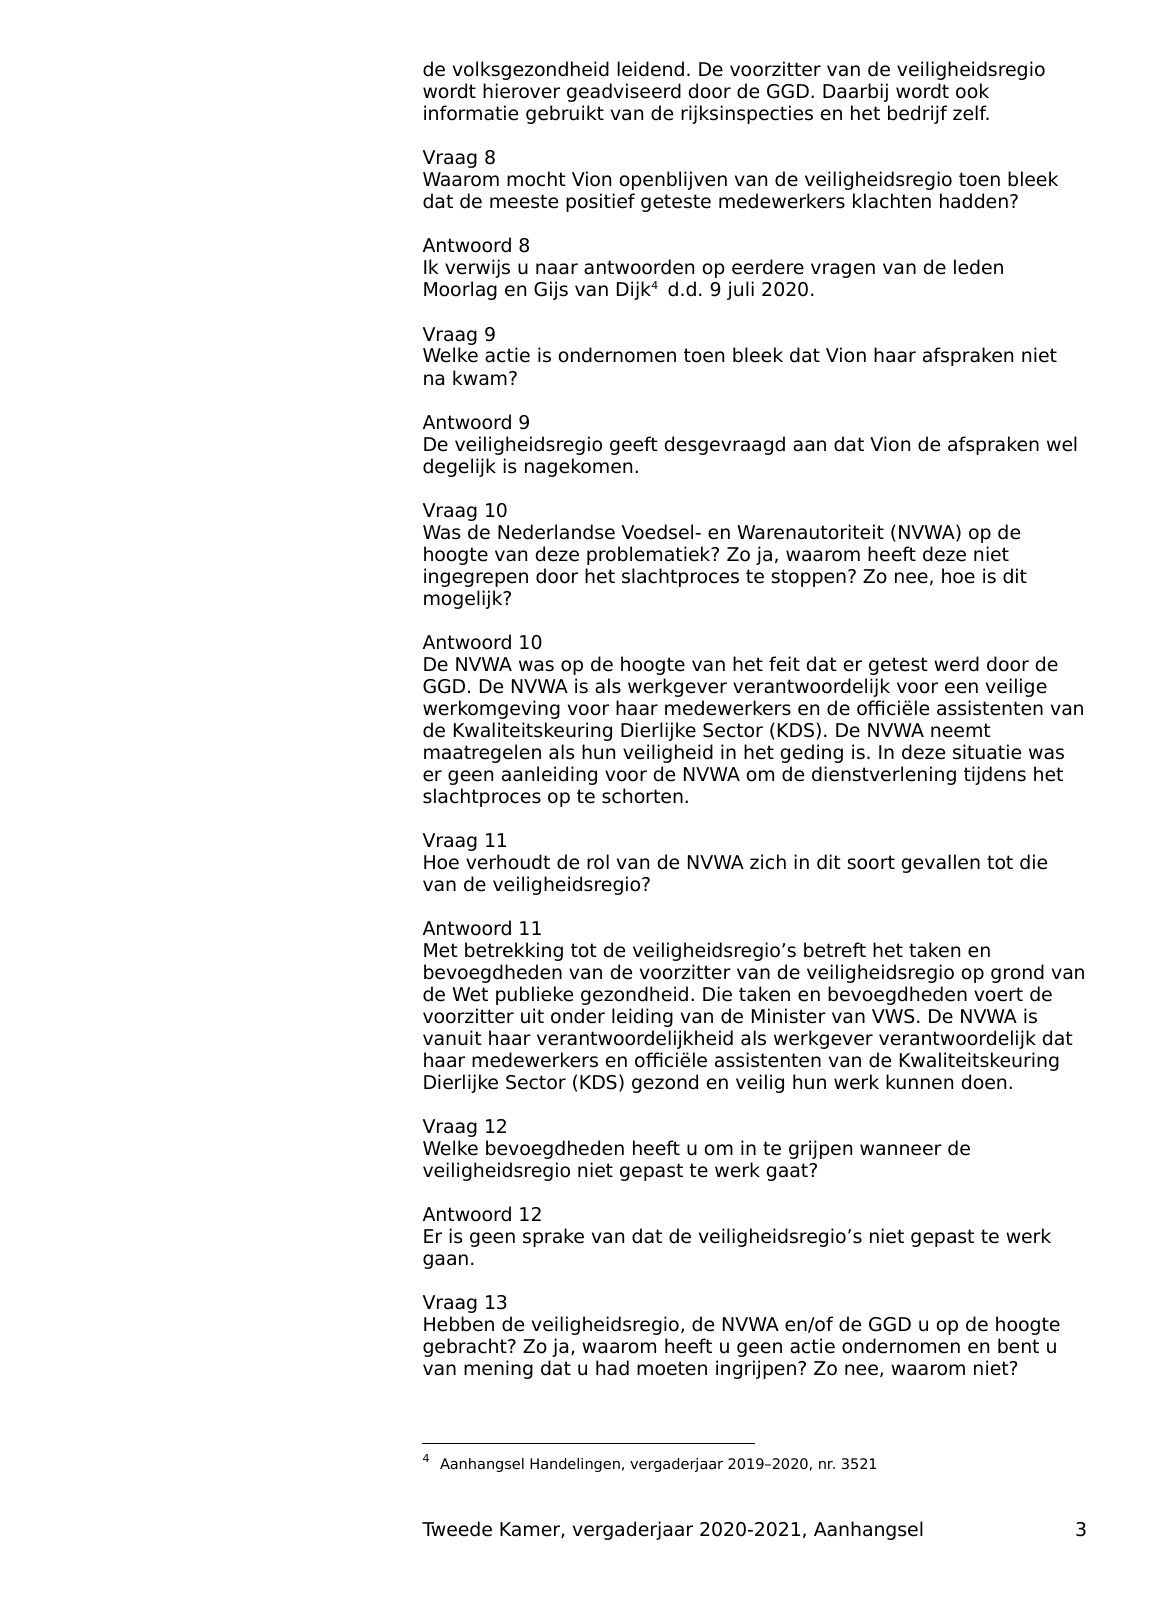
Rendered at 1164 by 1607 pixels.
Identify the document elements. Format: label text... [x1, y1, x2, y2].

text Vraag 10 [422, 500, 1087, 522]
text Antwoord 12 [422, 1204, 1087, 1226]
text Met betrekking tot de veiligheidsregio’s betreft het taken en bevoegdheden van de voorzitter van de veiligheidsregio op grond van de Wet publieke gezondheid. Die taken en bevoegdheden voert de voorzitter uit onder leiding van de Minister van VWS. De NVWA is vanuit haar verantwoordelijkheid als werkgever verantwoordelijk dat haar medewerkers en officiële assistenten van de Kwaliteitskeuring Dierlijke Sector (KDS) gezond en veilig hun werk kunnen doen. [422, 940, 1087, 1094]
text Antwoord 11 [422, 918, 1087, 940]
text Hoe verhoudt de rol van de NVWA zich in dit soort gevallen tot die van de veiligheidsregio? [422, 852, 1087, 896]
text De NVWA was op de hoogte van het feit dat er getest werd door de GGD. De NVWA is als werkgever verantwoordelijk voor een veilige werkomgeving voor haar medewerkers en de officiële assistenten van de Kwaliteitskeuring Dierlijke Sector (KDS). De NVWA neemt maatregelen als hun veiligheid in het geding is. In deze situatie was er geen aanleiding voor de NVWA om de dienstverlening tijdens het slachtproces op te schorten. [422, 654, 1087, 808]
text Waarom mocht Vion openblijven van de veiligheidsregio toen bleek dat de meeste positief geteste medewerkers klachten hadden? [422, 169, 1087, 213]
text Vraag 11 [422, 830, 1087, 852]
text Welke actie is ondernomen toen bleek dat Vion haar afspraken niet na kwam? [422, 345, 1087, 389]
text Antwoord 10 [422, 632, 1087, 654]
text de volksgezondheid leidend. De voorzitter van de veiligheidsregio wordt hierover geadviseerd door de GGD. Daarbij wordt ook informatie gebruikt van de rijksinspecties en het bedrijf zelf. [422, 59, 1087, 125]
text Vraag 13 [422, 1292, 1087, 1314]
text Ik verwijs u naar antwoorden op eerdere vragen van de leden Moorlag en Gijs van Dijk d.d. 9 juli 2020. [422, 257, 1087, 301]
text Antwoord 8 [422, 235, 1087, 257]
text Hebben de veiligheidsregio, de NVWA en/of de GGD u op de hoogte gebracht? Zo ja, waarom heeft u geen actie ondernomen en bent u van mening dat u had moeten ingrijpen? Zo nee, waarom niet? [422, 1314, 1087, 1380]
text Er is geen sprake van dat de veiligheidsregio’s niet gepast te werk gaan. [422, 1226, 1087, 1270]
text Vraag 8 [422, 147, 1087, 169]
text Antwoord 9 [422, 412, 1087, 433]
text Vraag 9 [422, 323, 1087, 345]
text Vraag 12 [422, 1116, 1087, 1138]
text Was de Nederlandse Voedsel- en Warenautoriteit (NVWA) op de hoogte van deze problematiek? Zo ja, waarom heeft deze niet ingegrepen door het slachtproces te stoppen? Zo nee, hoe is dit mogelijk? [422, 522, 1087, 609]
text Aanhangsel Handelingen, vergaderjaar 2019–2020, nr. 3521 [422, 1452, 1087, 1474]
text De veiligheidsregio geeft desgevraagd aan dat Vion de afspraken wel degelijk is nagekomen. [422, 433, 1087, 477]
text Welke bevoegdheden heeft u om in te grijpen wanneer de veiligheidsregio niet gepast te werk gaat? [422, 1138, 1087, 1182]
